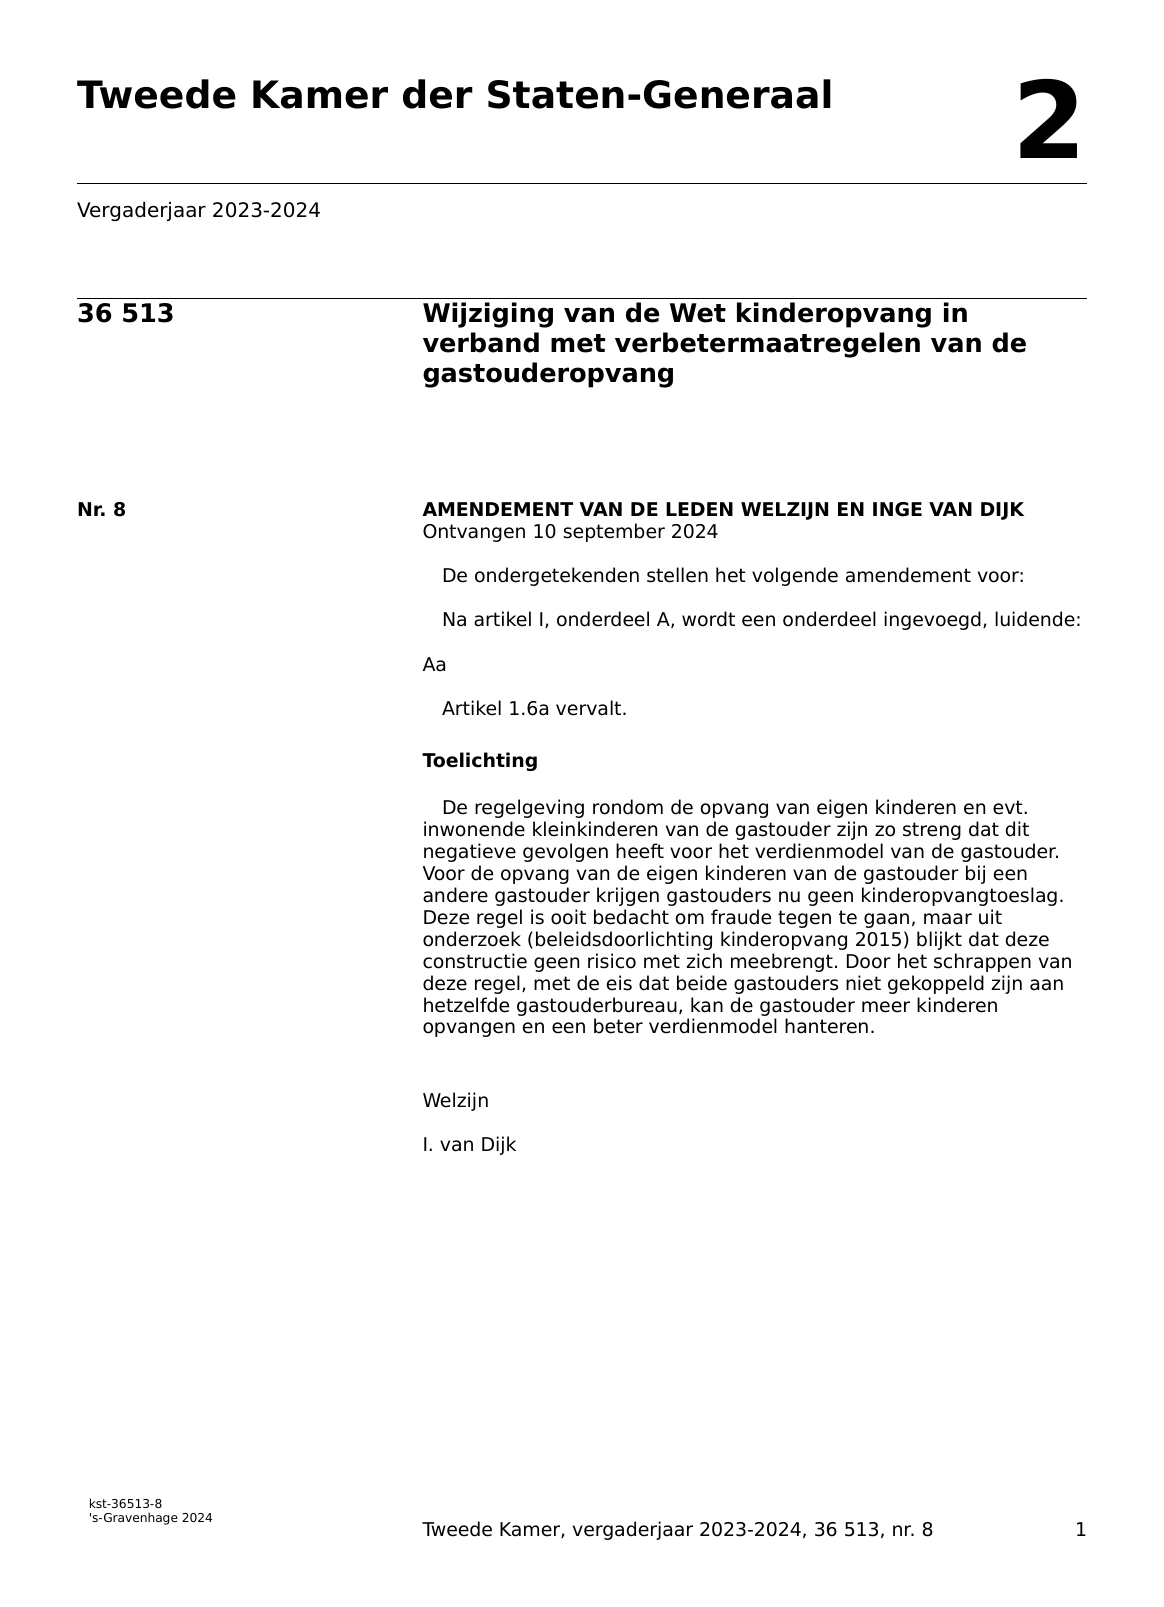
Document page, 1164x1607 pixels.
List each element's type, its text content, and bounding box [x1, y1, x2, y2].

text Welzijn I. van Dijk [422, 1068, 1087, 1156]
text Na artikel I, onderdeel A, wordt een onderdeel ingevoegd, luidende: [422, 609, 1087, 631]
subtitle 36 513 Wijziging van de Wet kinderopvang in verband met verbetermaatregelen van de gastouderopvang [77, 299, 1087, 388]
text kst-36513-8 [88, 1497, 323, 1511]
text Ontvangen 10 september 2024 [422, 521, 1087, 543]
text Aa [422, 653, 1087, 676]
text Artikel 1.6a vervalt. [422, 698, 1087, 720]
table_cell Vergaderjaar 2023-2024 [77, 184, 1087, 298]
text 's-Gravenhage 2024 [88, 1511, 323, 1525]
subtitle Nr. 8 AMENDEMENT VAN DE LEDEN WELZIJN EN INGE VAN DIJK [77, 499, 1087, 521]
text De regelgeving rondom de opvang van eigen kinderen en evt. inwonende kleinkinderen van de gastouder zijn zo streng dat dit negatieve gevolgen heeft voor het verdienmodel van de gastouder. Voor de opvang van de eigen kinderen van de gastouder bij een andere gastouder krijgen gastouders nu geen kinderopvangtoeslag. Deze regel is ooit bedacht om fraude tegen te gaan, maar uit onderzoek (beleidsdoorlichting kinderopvang 2015) blijkt dat deze constructie geen risico met zich meebrengt. Door het schrappen van deze regel, met de eis dat beide gastouders niet gekoppeld zijn aan hetzelfde gastouderbureau, kan de gastouder meer kinderen opvangen en een beter verdienmodel hanteren. [422, 797, 1087, 1038]
table_header Tweede Kamer der Staten-Generaal [77, 59, 886, 183]
table_header 2 [886, 59, 1087, 183]
subtitle Toelichting [422, 750, 1087, 772]
text De ondergetekenden stellen het volgende amendement voor: [422, 565, 1087, 587]
